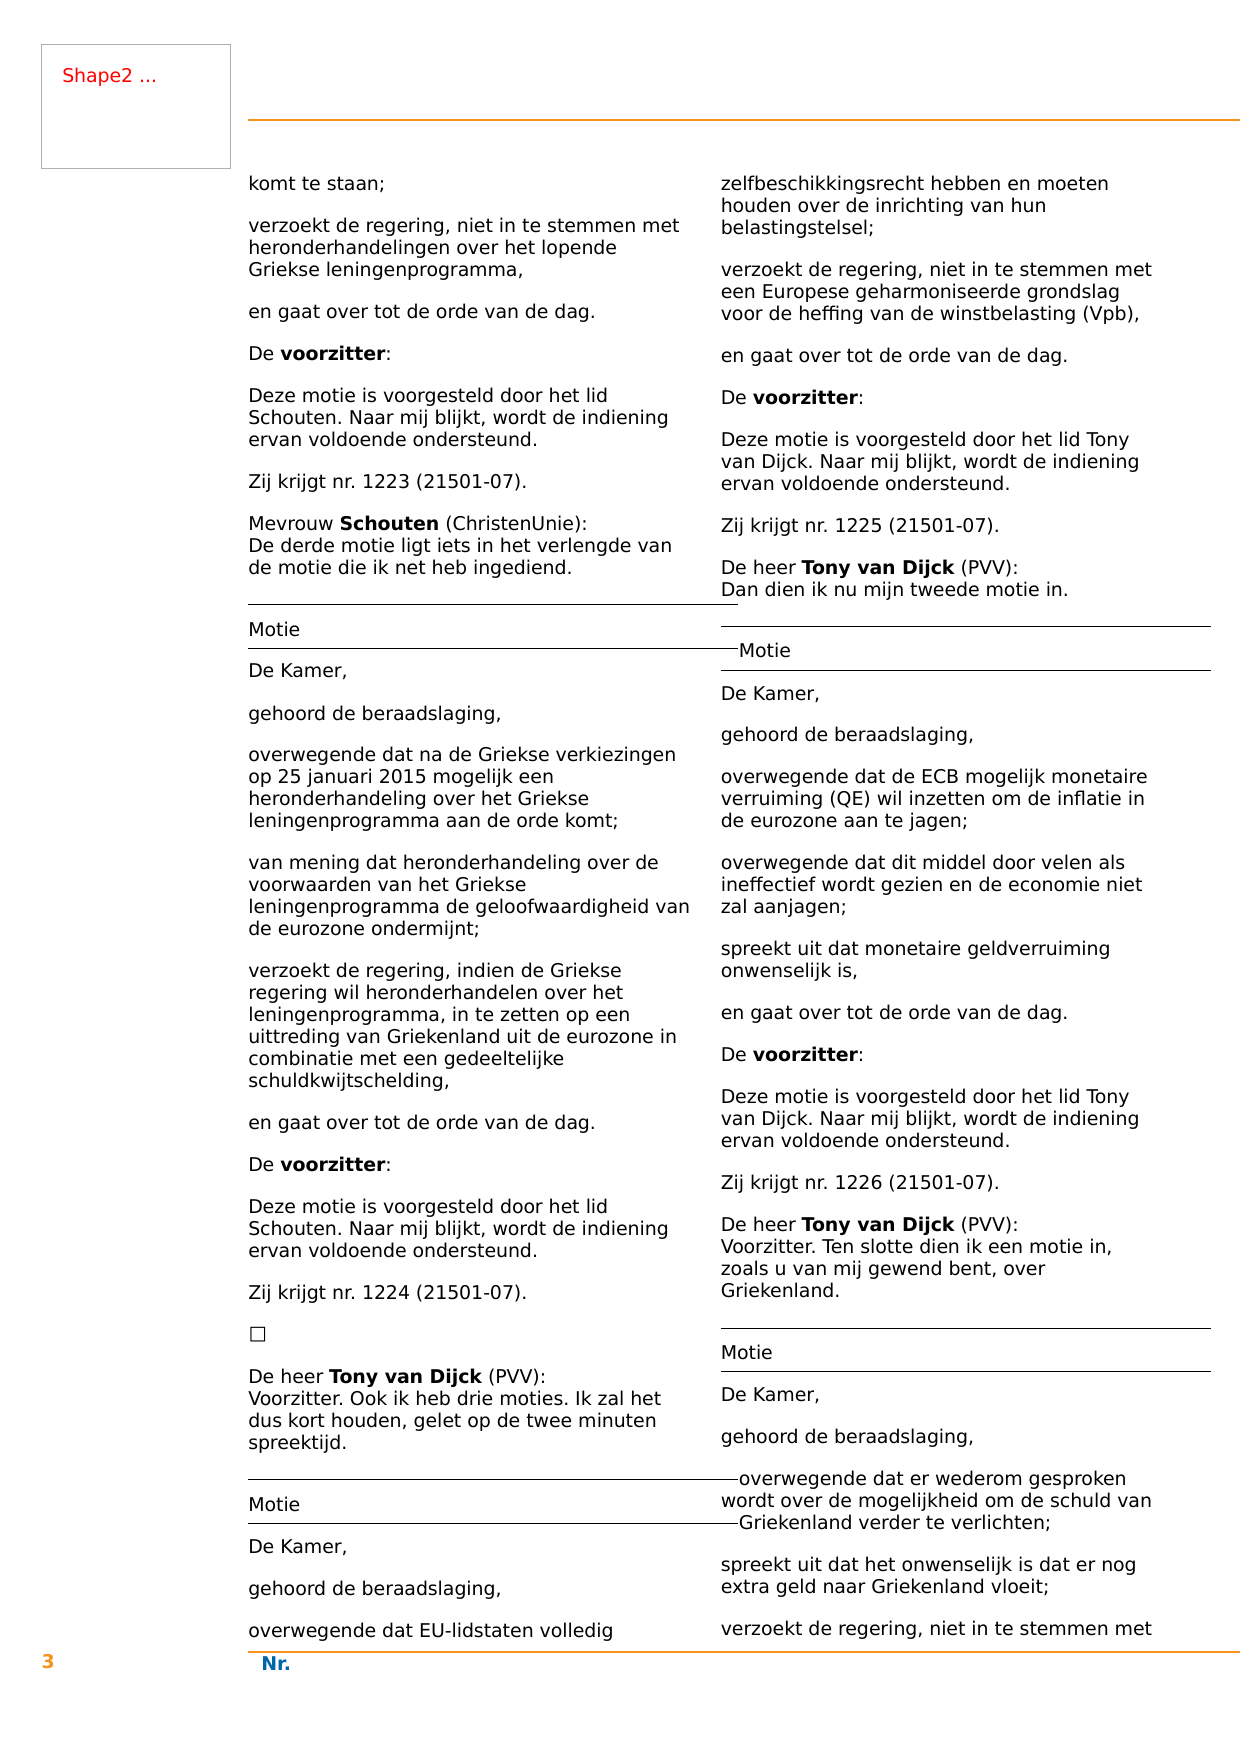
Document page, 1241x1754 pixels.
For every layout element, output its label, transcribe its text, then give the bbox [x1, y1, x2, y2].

text gehoord de beraadslaging, [721, 724, 1163, 746]
text gehoord de beraadslaging, [248, 702, 691, 724]
text verzoekt de regering, niet in te stemmen met [721, 1618, 1163, 1640]
text overwegende dat EU-lidstaten volledig [248, 1620, 691, 1642]
text spreekt uit dat monetaire geldverruiming onwenselijk is, [721, 938, 1163, 982]
text ⬜ [248, 1324, 691, 1346]
text Dan dien ik nu mijn tweede motie in. [721, 578, 1163, 601]
text Deze motie is voorgesteld door het lid Tony van Dijck. Naar mij blijkt, wordt de indiening ervan voldoende ondersteund. [721, 429, 1163, 494]
text en gaat over tot de orde van de dag. [721, 345, 1163, 367]
text De heer Tony van Dijck (PVV): [721, 557, 1163, 578]
text Deze motie is voorgesteld door het lid Schouten. Naar mij blijkt, wordt de indiening ervan voldoende ondersteund. [248, 385, 691, 451]
text komt te staan; [248, 173, 691, 195]
text Zij krijgt nr. 1224 (21501-07). [248, 1282, 691, 1304]
text Zij krijgt nr. 1223 (21501-07). [248, 471, 691, 493]
text Voorzitter. Ten slotte dien ik een motie in, zoals u van mij gewend bent, over Griekenland. [721, 1236, 1163, 1302]
text Motie [248, 618, 691, 640]
text overwegende dat de ECB mogelijk monetaire verruiming (QE) wil inzetten om de inflatie in de eurozone aan te jagen; [721, 766, 1163, 832]
text overwegende dat dit middel door velen als ineffectief wordt gezien en de economie niet zal aanjagen; [721, 852, 1163, 918]
text Motie [721, 640, 1163, 662]
text Deze motie is voorgesteld door het lid Schouten. Naar mij blijkt, wordt de indiening ervan voldoende ondersteund. [248, 1196, 691, 1262]
text verzoekt de regering, indien de Griekse regering wil heronderhandelen over het leningenprogramma, in te zetten op een uittreding van Griekenland uit de eurozone in combinatie met een gedeeltelijke schuldkwijtschelding, [248, 960, 691, 1092]
text De derde motie ligt iets in het verlengde van de motie die ik net heb ingediend. [248, 534, 691, 578]
text overwegende dat er wederom gesproken wordt over de mogelijkheid om de schuld van Griekenland verder te verlichten; [721, 1468, 1163, 1534]
text overwegende dat na de Griekse verkiezingen op 25 januari 2015 mogelijk een heronderhandeling over het Griekse leningenprogramma aan de orde komt; [248, 744, 691, 832]
text verzoekt de regering, niet in te stemmen met een Europese geharmoniseerde grondslag voor de heffing van de winstbelasting (Vpb), [721, 259, 1163, 325]
text De heer Tony van Dijck (PVV): [721, 1214, 1163, 1236]
text zelfbeschikkingsrecht hebben en moeten houden over de inrichting van hun belastingstelsel; [721, 173, 1163, 239]
text De Kamer, [248, 660, 691, 682]
text Zij krijgt nr. 1225 (21501-07). [721, 514, 1163, 537]
text De Kamer, [721, 1384, 1163, 1406]
text De Kamer, [248, 1536, 691, 1558]
text en gaat over tot de orde van de dag. [248, 1112, 691, 1134]
text De voorzitter: [248, 1154, 691, 1176]
text Zij krijgt nr. 1226 (21501-07). [721, 1172, 1163, 1194]
text Motie [721, 1342, 1163, 1364]
text en gaat over tot de orde van de dag. [248, 301, 691, 323]
text en gaat over tot de orde van de dag. [721, 1002, 1163, 1024]
text Voorzitter. Ook ik heb drie moties. Ik zal het dus kort houden, gelet op de twee minuten spreektijd. [248, 1388, 691, 1454]
text Mevrouw Schouten (ChristenUnie): [248, 513, 691, 534]
text De Kamer, [721, 682, 1163, 704]
text De voorzitter: [721, 1044, 1163, 1066]
text gehoord de beraadslaging, [248, 1578, 691, 1600]
text Motie [248, 1494, 691, 1516]
text verzoekt de regering, niet in te stemmen met heronderhandelingen over het lopende Griekse leningenprogramma, [248, 215, 691, 281]
text De voorzitter: [721, 387, 1163, 409]
text gehoord de beraadslaging, [721, 1426, 1163, 1448]
text De heer Tony van Dijck (PVV): [248, 1366, 691, 1388]
text Deze motie is voorgesteld door het lid Tony van Dijck. Naar mij blijkt, wordt de indiening ervan voldoende ondersteund. [721, 1086, 1163, 1152]
text De voorzitter: [248, 343, 691, 365]
text spreekt uit dat het onwenselijk is dat er nog extra geld naar Griekenland vloeit; [721, 1554, 1163, 1598]
text van mening dat heronderhandeling over de voorwaarden van het Griekse leningenprogramma de geloofwaardigheid van de eurozone ondermijnt; [248, 852, 691, 940]
